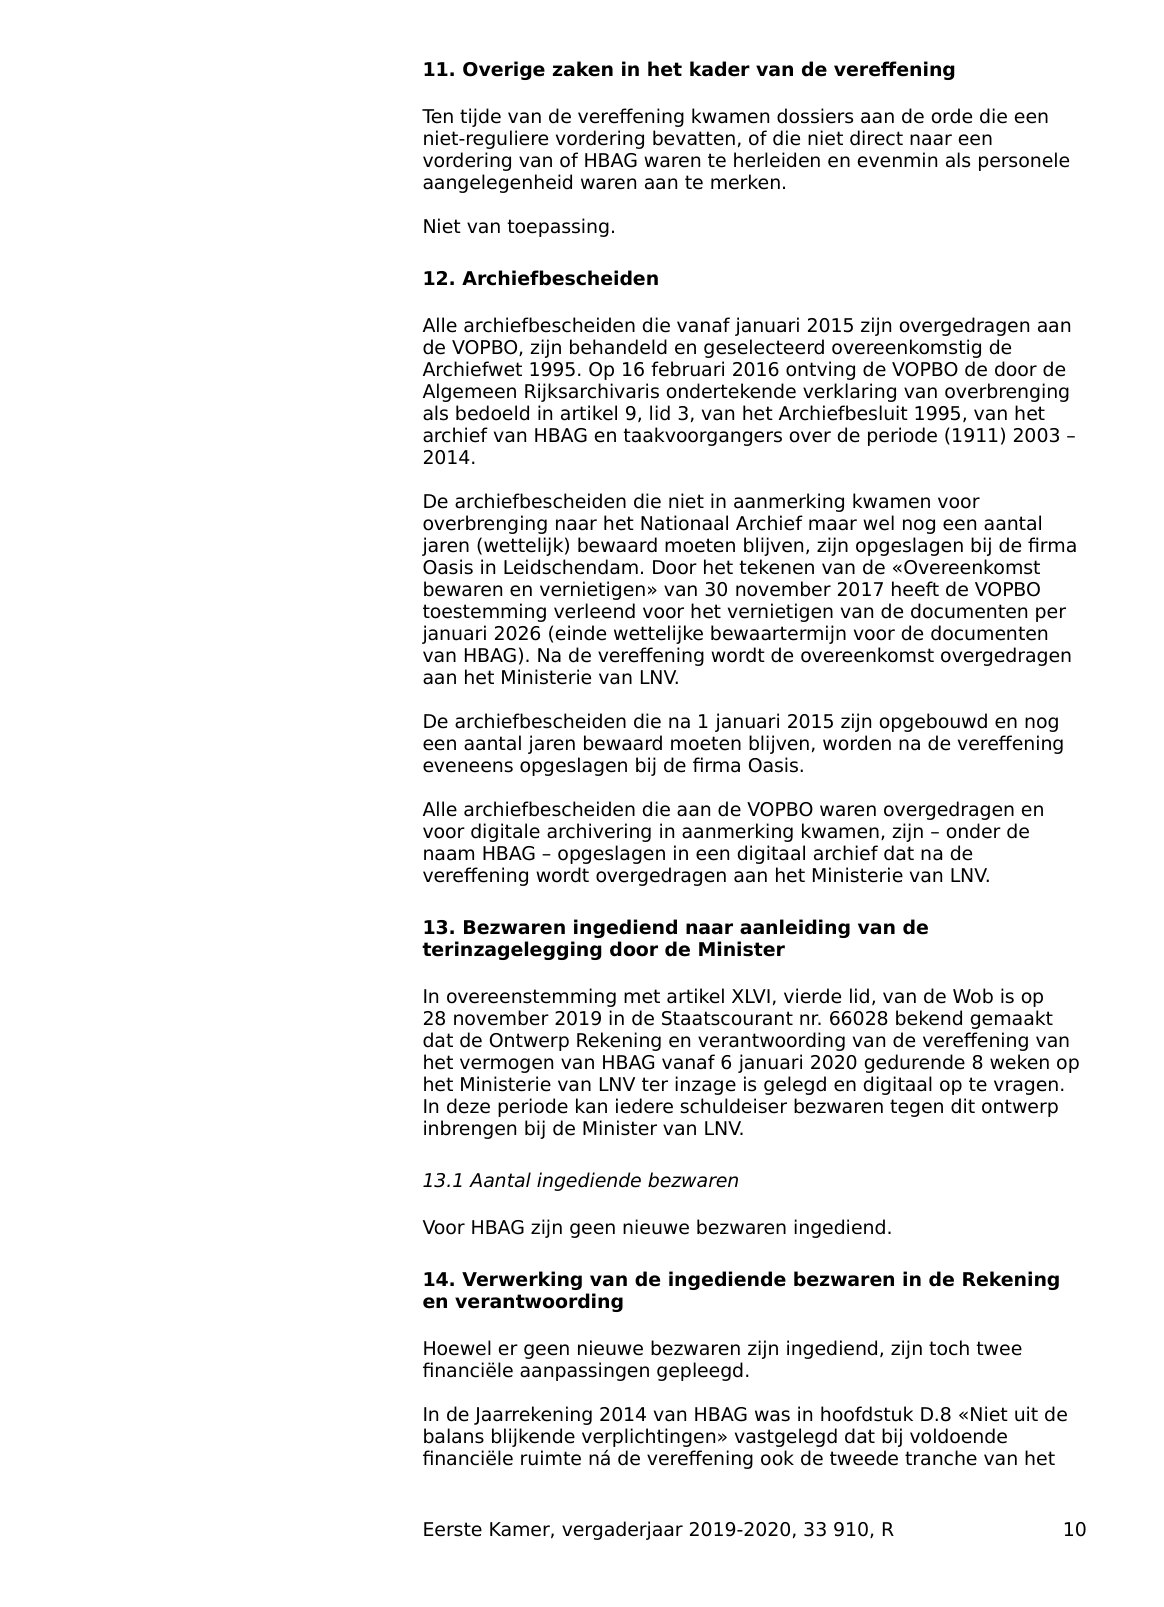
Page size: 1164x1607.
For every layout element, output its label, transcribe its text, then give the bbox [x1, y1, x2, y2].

subtitle 11. Overige zaken in het kader van de vereffening [422, 59, 1087, 81]
text Alle archiefbescheiden die aan de VOPBO waren overgedragen en voor digitale archivering in aanmerking kwamen, zijn – onder de naam HBAG – opgeslagen in een digitaal archief dat na de vereffening wordt overgedragen aan het Ministerie van LNV. [422, 799, 1087, 887]
text Voor HBAG zijn geen nieuwe bezwaren ingediend. [422, 1217, 1087, 1239]
text Alle archiefbescheiden die vanaf januari 2015 zijn overgedragen aan de VOPBO, zijn behandeld en geselecteerd overeenkomstig de Archiefwet 1995. Op 16 februari 2016 ontving de VOPBO de door de Algemeen Rijksarchivaris ondertekende verklaring van overbrenging als bedoeld in artikel 9, lid 3, van het Archiefbesluit 1995, van het archief van HBAG en taakvoorgangers over de periode (1911) 2003 – 2014. [422, 315, 1087, 469]
text Niet van toepassing. [422, 216, 1087, 238]
text In overeenstemming met artikel XLVI, vierde lid, van de Wob is op 28 november 2019 in de Staatscourant nr. 66028 bekend gemaakt dat de Ontwerp Rekening en verantwoording van de vereffening van het vermogen van HBAG vanaf 6 januari 2020 gedurende 8 weken op het Ministerie van LNV ter inzage is gelegd en digitaal op te vragen. In deze periode kan iedere schuldeiser bezwaren tegen dit ontwerp inbrengen bij de Minister van LNV. [422, 986, 1087, 1140]
text De archiefbescheiden die na 1 januari 2015 zijn opgebouwd en nog een aantal jaren bewaard moeten blijven, worden na de vereffening eveneens opgeslagen bij de firma Oasis. [422, 711, 1087, 777]
text Ten tijde van de vereffening kwamen dossiers aan de orde die een niet-reguliere vordering bevatten, of die niet direct naar een vordering van of HBAG waren te herleiden en evenmin als personele aangelegenheid waren aan te merken. [422, 106, 1087, 194]
subtitle 13.1 Aantal ingediende bezwaren [422, 1170, 1087, 1192]
text In de Jaarrekening 2014 van HBAG was in hoofdstuk D.8 «Niet uit de balans blijkende verplichtingen» vastgelegd dat bij voldoende financiële ruimte ná de vereffening ook de tweede tranche van het [422, 1404, 1087, 1470]
subtitle 12. Archiefbescheiden [422, 268, 1087, 290]
subtitle 13. Bezwaren ingediend naar aanleiding van de terinzagelegging door de Minister [422, 917, 1087, 961]
text Hoewel er geen nieuwe bezwaren zijn ingediend, zijn toch twee financiële aanpassingen gepleegd. [422, 1338, 1087, 1382]
text De archiefbescheiden die niet in aanmerking kwamen voor overbrenging naar het Nationaal Archief maar wel nog een aantal jaren (wettelijk) bewaard moeten blijven, zijn opgeslagen bij de firma Oasis in Leidschendam. Door het tekenen van de «Overeenkomst bewaren en vernietigen» van 30 november 2017 heeft de VOPBO toestemming verleend voor het vernietigen van de documenten per januari 2026 (einde wettelijke bewaartermijn voor de documenten van HBAG). Na de vereffening wordt de overeenkomst overgedragen aan het Ministerie van LNV. [422, 491, 1087, 689]
subtitle 14. Verwerking van de ingediende bezwaren in de Rekening en verantwoording [422, 1269, 1087, 1313]
